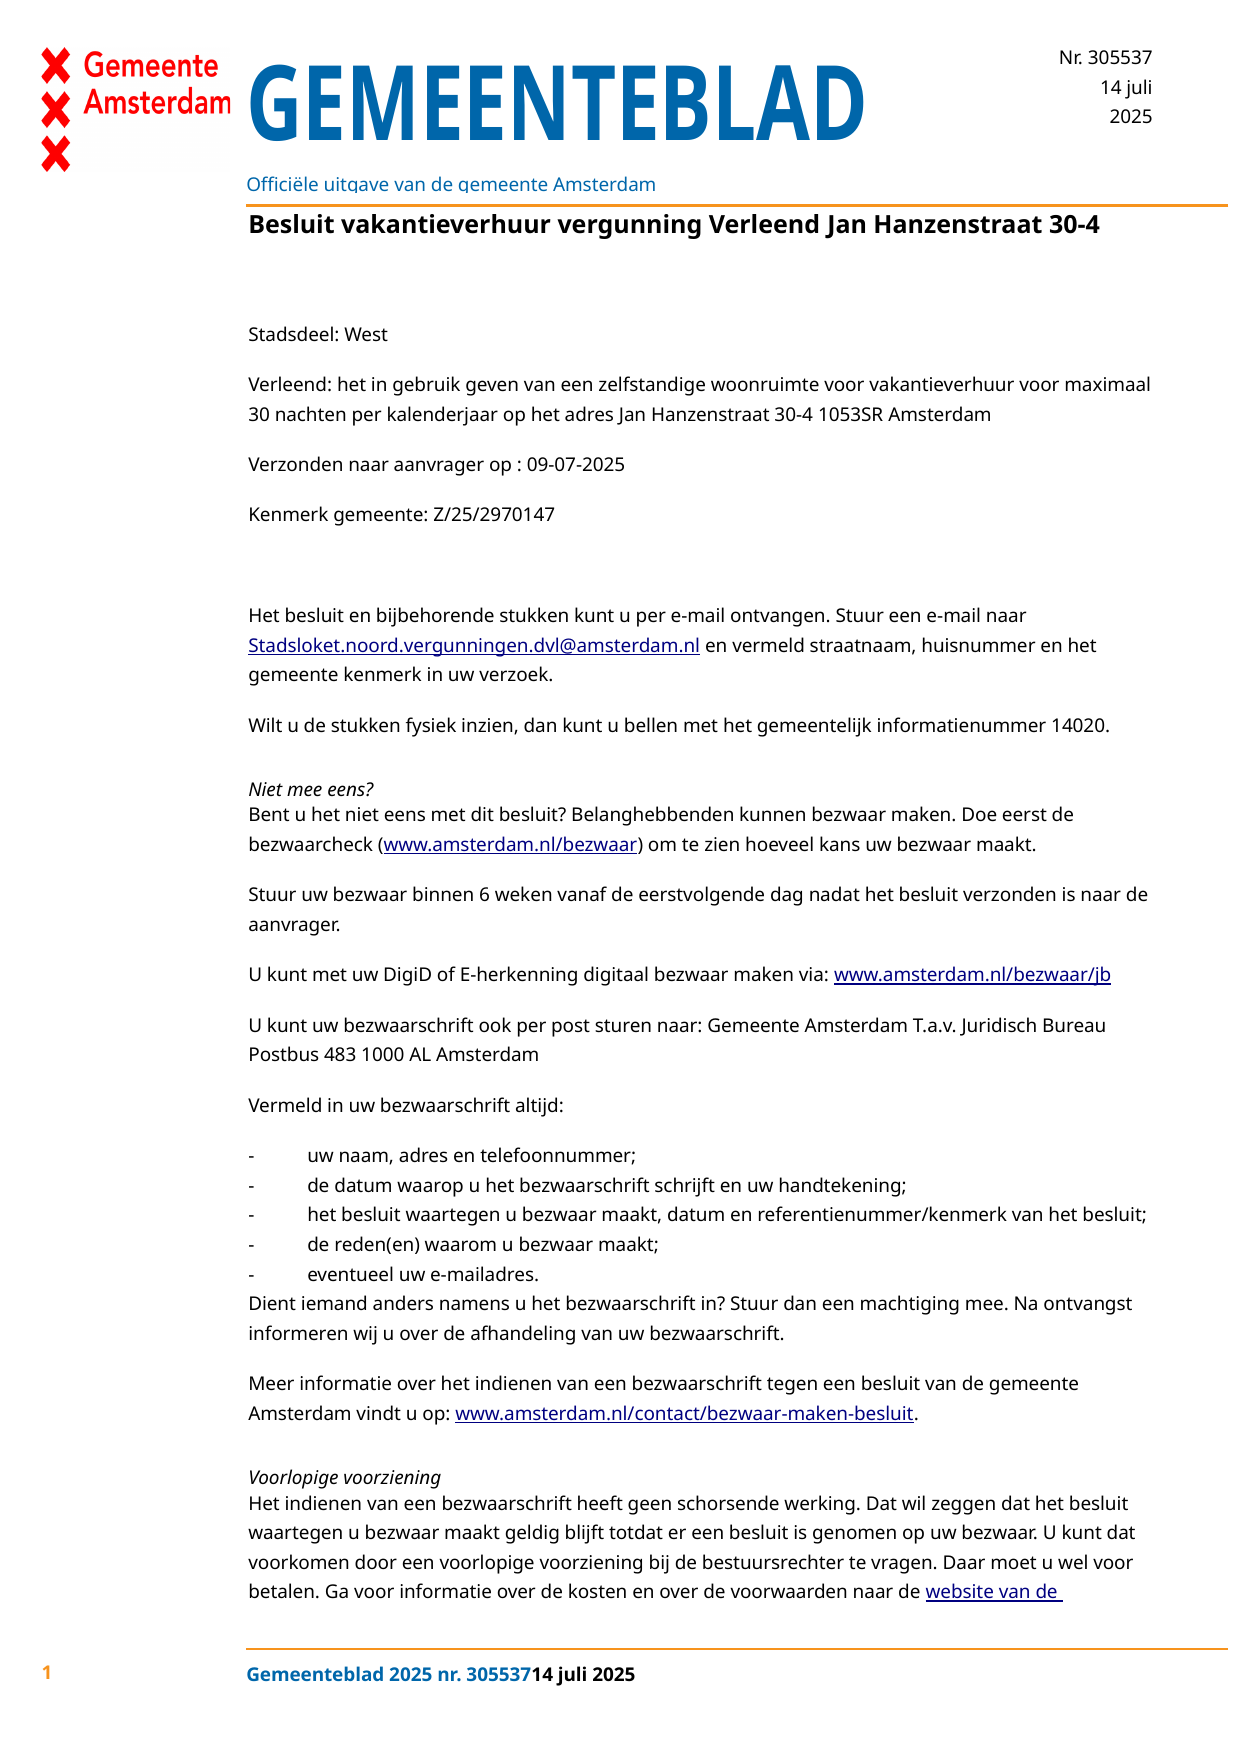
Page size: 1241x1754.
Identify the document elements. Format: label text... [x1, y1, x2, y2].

text Stuur uw bezwaar binnen 6 weken vanaf de eerstvolgende dag nadat het besluit verzonden is naar de aanvrager. [248, 882, 1152, 937]
text Wilt u de stukken fysiek inzien, dan kunt u bellen met het gemeentelijk informatienummer 14020. [248, 712, 1152, 738]
list de datum waarop u het bezwaarschrift schrijft en uw handtekening; [248, 1172, 1152, 1198]
list uw naam, adres en telefoonnummer; [248, 1142, 1152, 1168]
text Verzonden naar aanvrager op : 09-07-2025 [248, 451, 1152, 477]
text U kunt uw bezwaarschrift ook per post sturen naar: Gemeente Amsterdam T.a.v. Juridisch Bureau Postbus 483 1000 AL Amsterdam [248, 1012, 1152, 1067]
picture [41, 47, 231, 172]
text Niet mee eens? [248, 776, 1152, 802]
text Het besluit en bijbehorende stukken kunt u per e-mail ontvangen. Stuur een e-mail naar Stadsloket.noord.vergunningen.dvl@amsterdam.nl en vermeld straatnaam, huisnummer en het gemeente kenmerk in uw verzoek. [248, 602, 1152, 687]
text Vermeld in uw bezwaarschrift altijd: [248, 1092, 1152, 1118]
text Het indienen van een bezwaarschrift heeft geen schorsende werking. Dat wil zeggen dat het besluit waartegen u bezwaar maakt geldig blijft totdat er een besluit is genomen op uw bezwaar. U kunt dat voorkomen door een voorlopige voorziening bij de bestuursrechter te vragen. Daar moet u wel voor betalen. Ga voor informatie over de kosten en over de voorwaarden naar de website van de [248, 1490, 1152, 1604]
text Verleend: het in gebruik geven van een zelfstandige woonruimte voor vakantieverhuur voor maximaal 30 nachten per kalenderjaar op het adres Jan Hanzenstraat 30-4 1053SR Amsterdam [248, 371, 1152, 426]
text Dient iemand anders namens u het bezwaarschrift in? Stuur dan een machtiging mee. Na ontvangst informeren wij u over de afhandeling van uw bezwaarschrift. [248, 1290, 1152, 1346]
list eventueel uw e-mailadres. [248, 1261, 1152, 1287]
text Besluit vakantieverhuur vergunning Verleend Jan Hanzenstraat 30-4 [248, 207, 1152, 241]
text Voorlopige voorziening [248, 1464, 1152, 1490]
text Stadsdeel: West [248, 321, 1152, 346]
list het besluit waartegen u bezwaar maakt, datum en referentienummer/kenmerk van het besluit; [248, 1202, 1152, 1227]
text Meer informatie over het indienen van een bezwaarschrift tegen een besluit van de gemeente Amsterdam vindt u op: www.amsterdam.nl/contact/bezwaar-maken-besluit. [248, 1370, 1152, 1426]
list de reden(en) waarom u bezwaar maakt; [248, 1231, 1152, 1257]
text Kenmerk gemeente: Z/25/2970147 [248, 502, 1152, 527]
text Bent u het niet eens met dit besluit? Belanghebbenden kunnen bezwaar maken. Doe eerst de bezwaarcheck (www.amsterdam.nl/bezwaar) om te zien hoeveel kans uw bezwaar maakt. [248, 802, 1152, 857]
text U kunt met uw DigiD of E-herkenning digitaal bezwaar maken via: www.amsterdam.nl/bezwaar/jb [248, 962, 1152, 987]
